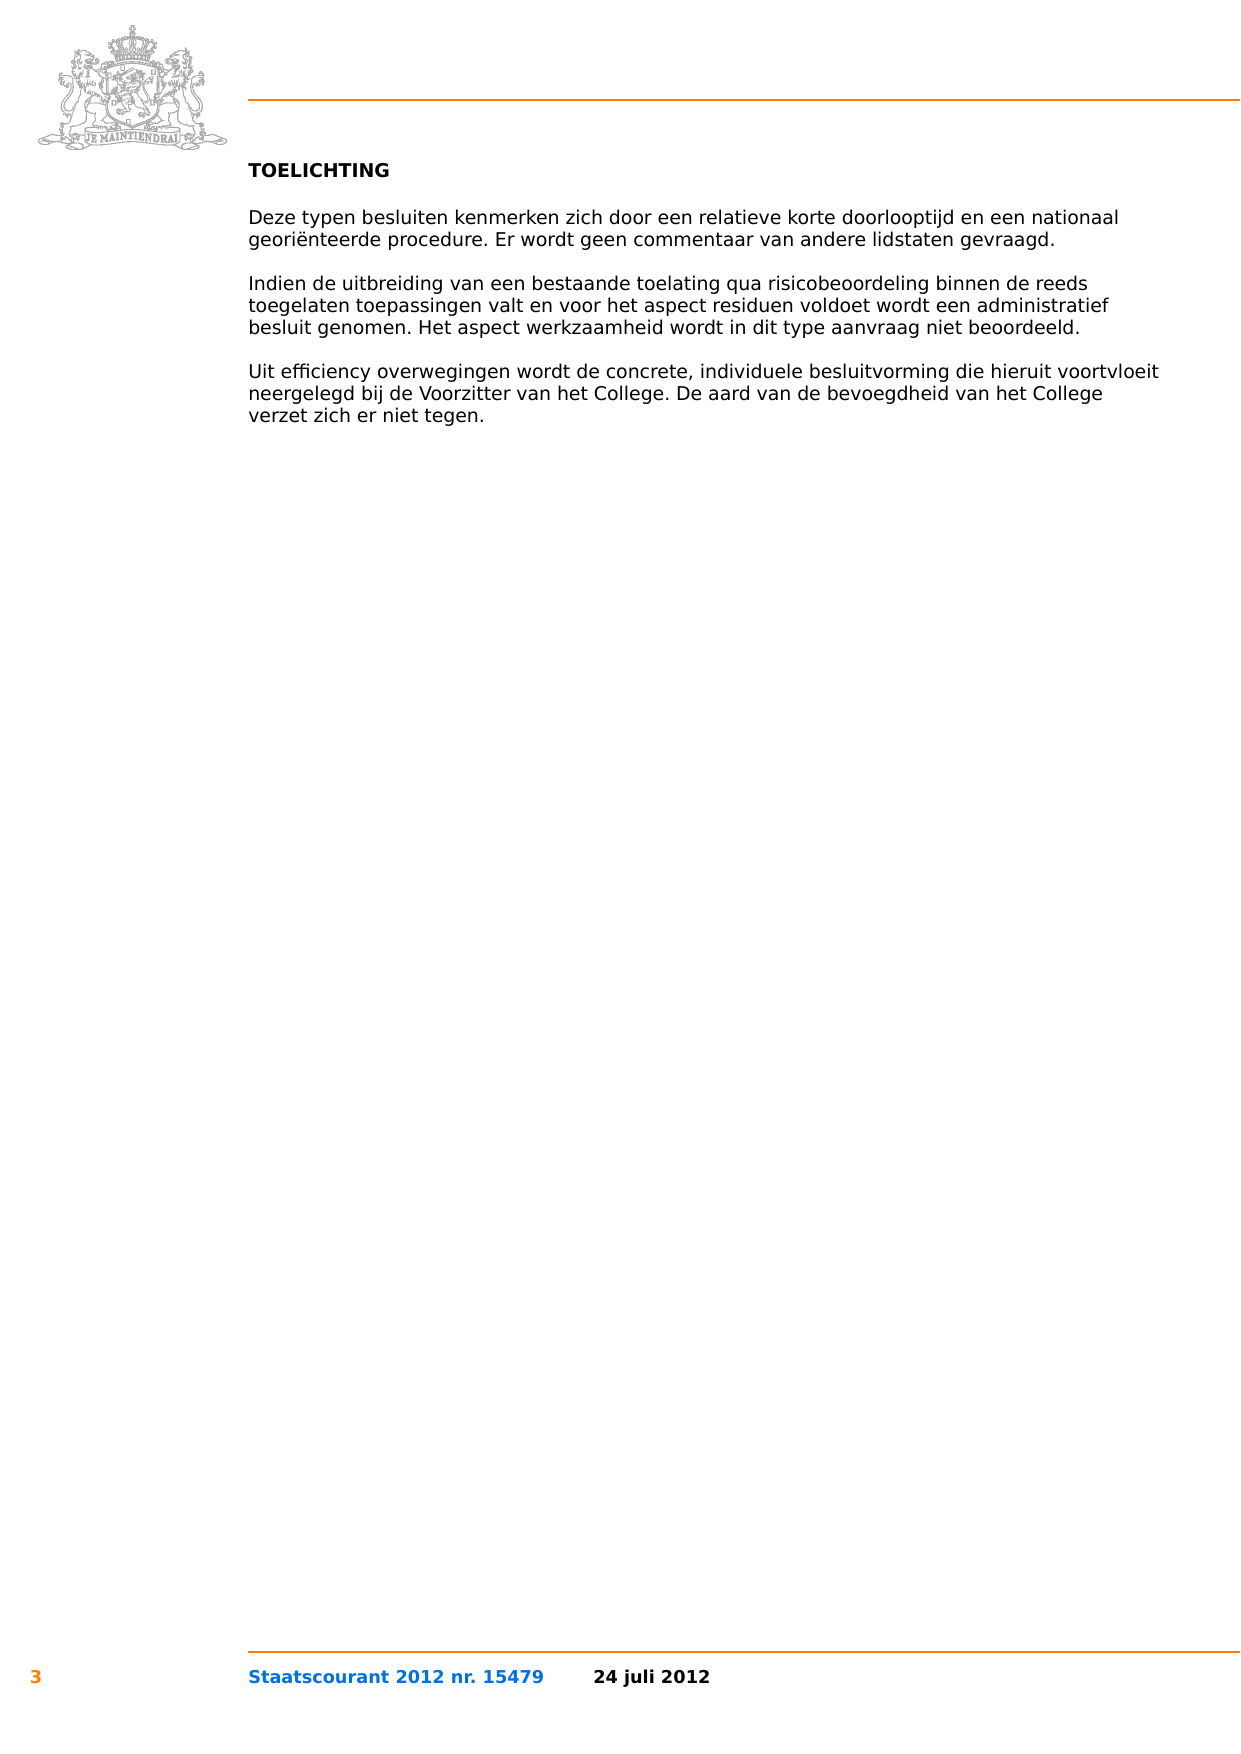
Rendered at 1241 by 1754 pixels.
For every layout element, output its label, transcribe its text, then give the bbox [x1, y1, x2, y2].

text Deze typen besluiten kenmerken zich door een relatieve korte doorlooptijd en een nationaal georiënteerde procedure. Er wordt geen commentaar van andere lidstaten gevraagd. [248, 207, 1163, 251]
subtitle TOELICHTING [248, 160, 1163, 182]
text Indien de uitbreiding van een bestaande toelating qua risicobeoordeling binnen de reeds toegelaten toepassingen valt en voor het aspect residuen voldoet wordt een administratief besluit genomen. Het aspect werkzaamheid wordt in dit type aanvraag niet beoordeeld. [248, 273, 1163, 339]
picture [38, 25, 227, 150]
text Uit efficiency overwegingen wordt de concrete, individuele besluitvorming die hieruit voortvloeit neergelegd bij de Voorzitter van het College. De aard van de bevoegdheid van het College verzet zich er niet tegen. [248, 361, 1163, 426]
